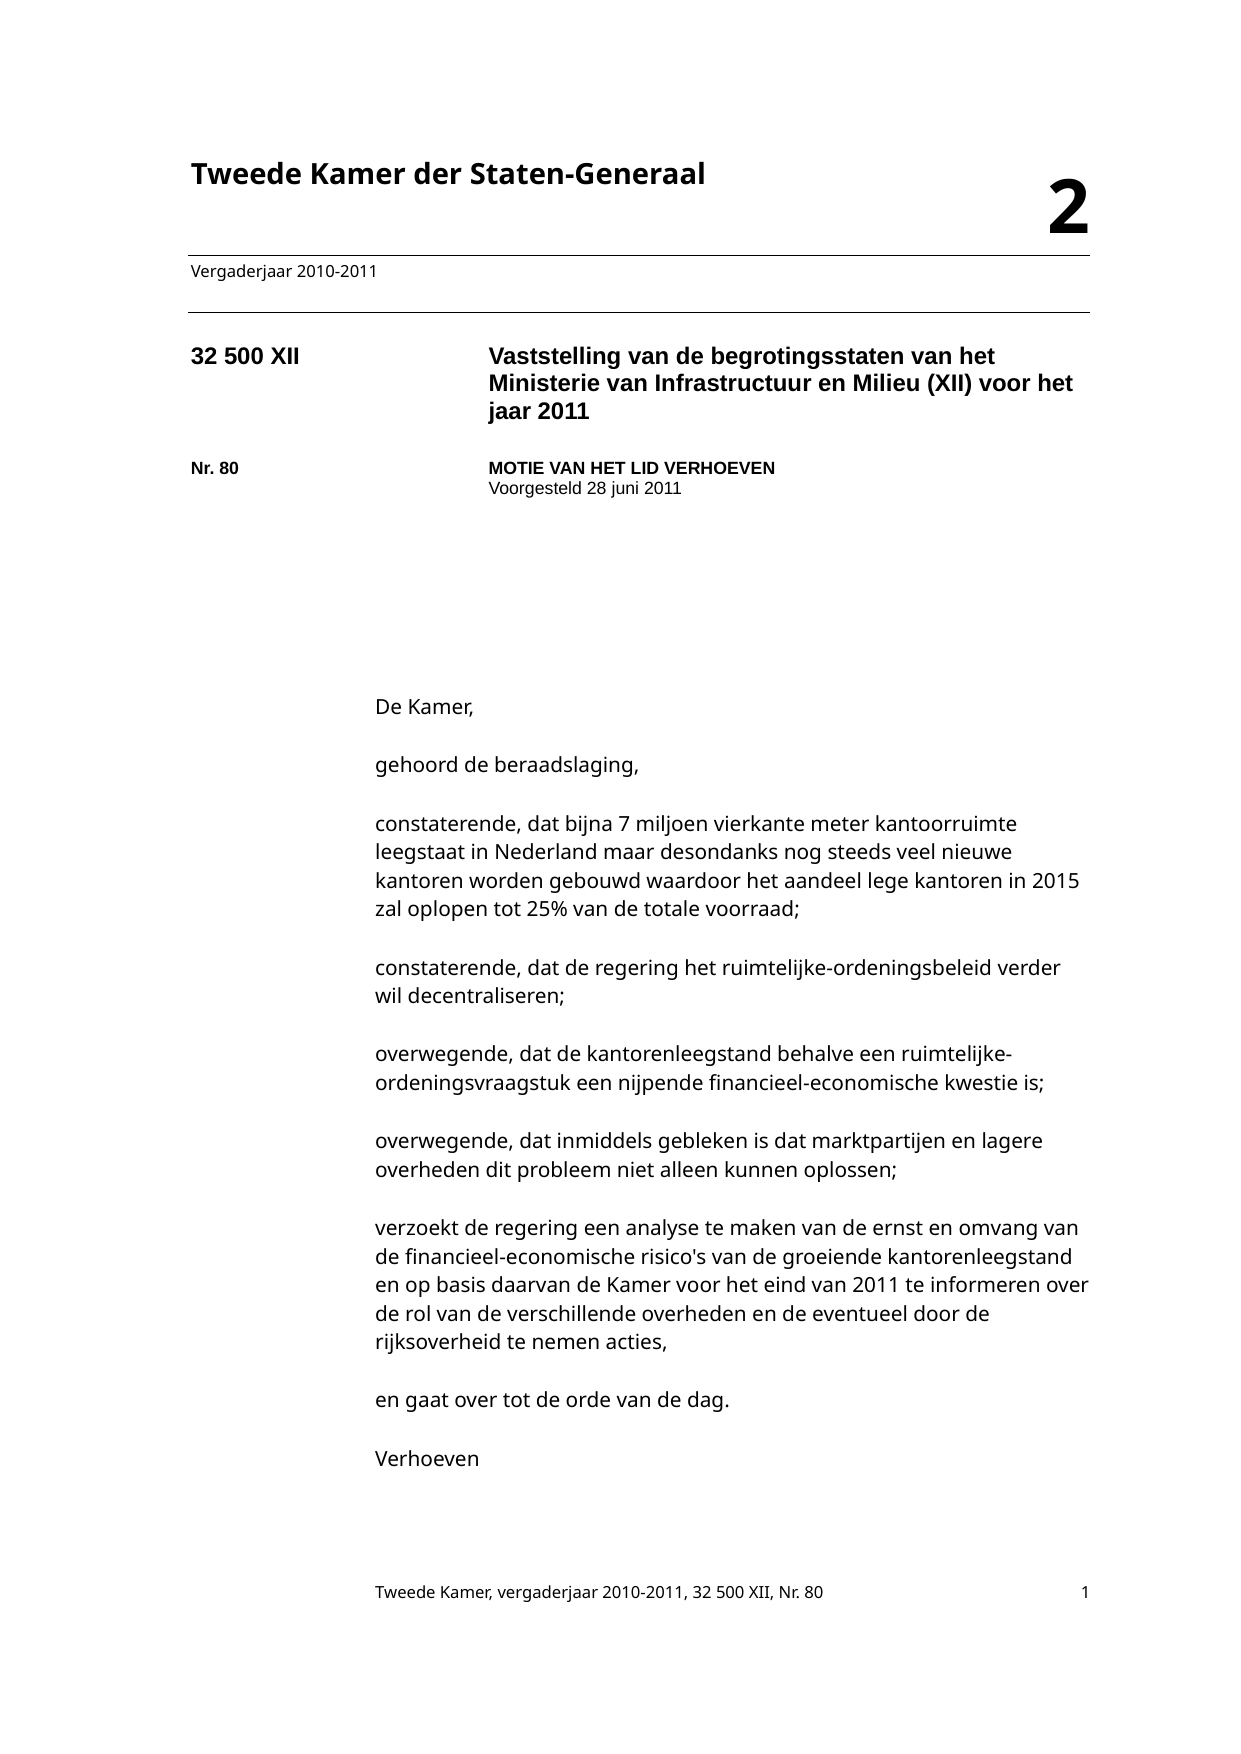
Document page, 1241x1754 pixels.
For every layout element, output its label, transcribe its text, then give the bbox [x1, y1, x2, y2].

table_header Tweede Kamer der Staten-Generaal [188, 150, 909, 255]
text verzoekt de regering een analyse te maken van de ernst en omvang van de financieel-economische risico's van de groeiende kantorenleegstand en op basis daarvan de Kamer voor het eind van 2011 te informeren over de rol van de verschillende overheden en de eventueel door de rijksoverheid te nemen acties, [375, 1213, 1090, 1356]
table_header 2 [910, 150, 1090, 255]
table_cell Vaststelling van de begrotingsstaten van het Ministerie van Infrastructuur en Milieu (XII) voor het jaar 2011 [485, 339, 1090, 454]
text overwegende, dat de kantorenleegstand behalve een ruimtelijke-ordeningsvraagstuk een nijpende financieel-economische kwestie is; [375, 1039, 1090, 1096]
text constaterende, dat bijna 7 miljoen vierkante meter kantoorruimte leegstaat in Nederland maar desondanks nog steeds veel nieuwe kantoren worden gebouwd waardoor het aandeel lege kantoren in 2015 zal oplopen tot 25% van de totale voorraad; [375, 809, 1090, 923]
text Verhoeven [375, 1444, 1090, 1472]
text gehoord de beraadslaging, [375, 751, 1090, 779]
table_cell Vergaderjaar 2010-2011 [188, 256, 485, 312]
text constaterende, dat de regering het ruimtelijke-ordeningsbeleid verder wil decentraliseren; [375, 953, 1090, 1009]
table_cell 32 500 XII [188, 339, 485, 454]
text De Kamer, [375, 692, 1090, 721]
table_cell MOTIE VAN HET LID VERHOEVEN Voorgesteld 28 juni 2011 [485, 455, 1090, 573]
text overwegende, dat inmiddels gebleken is dat marktpartijen en lagere overheden dit probleem niet alleen kunnen oplossen; [375, 1126, 1090, 1183]
table_cell [188, 313, 485, 339]
table_cell Nr. 80 [188, 455, 485, 573]
table_cell [485, 256, 1090, 312]
table_cell [485, 313, 1090, 339]
text en gaat over tot de orde van de dag. [375, 1386, 1090, 1414]
